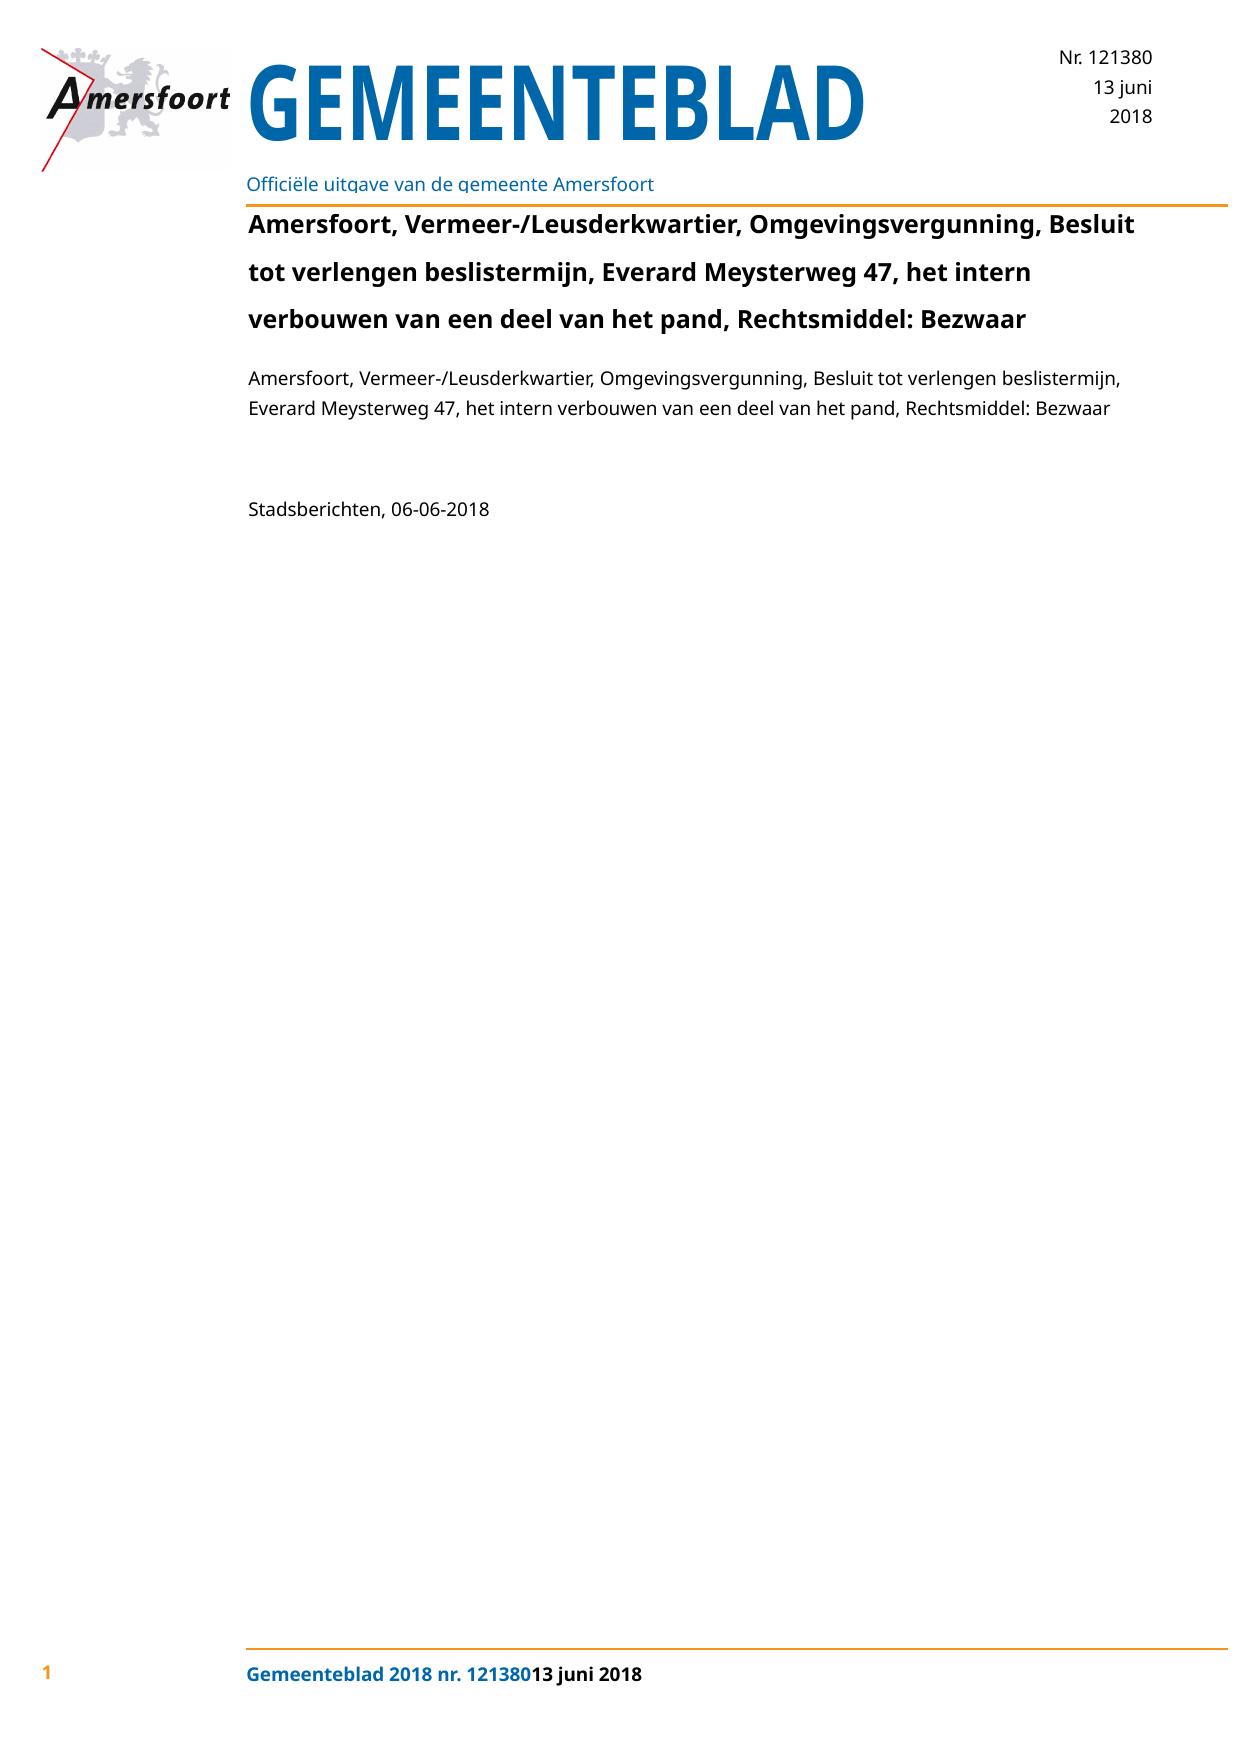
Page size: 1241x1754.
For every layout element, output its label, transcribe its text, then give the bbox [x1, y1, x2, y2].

text Stadsberichten, 06-06-2018 [248, 496, 1152, 522]
picture [41, 47, 231, 172]
text Amersfoort, Vermeer-/Leusderkwartier, Omgevingsvergunning, Besluit tot verlengen beslistermijn, Everard Meysterweg 47, het intern verbouwen van een deel van het pand, Rechtsmiddel: Bezwaar [248, 207, 1152, 336]
text Amersfoort, Vermeer-/Leusderkwartier, Omgevingsvergunning, Besluit tot verlengen beslistermijn, Everard Meysterweg 47, het intern verbouwen van een deel van het pand, Rechtsmiddel: Bezwaar [248, 366, 1152, 421]
